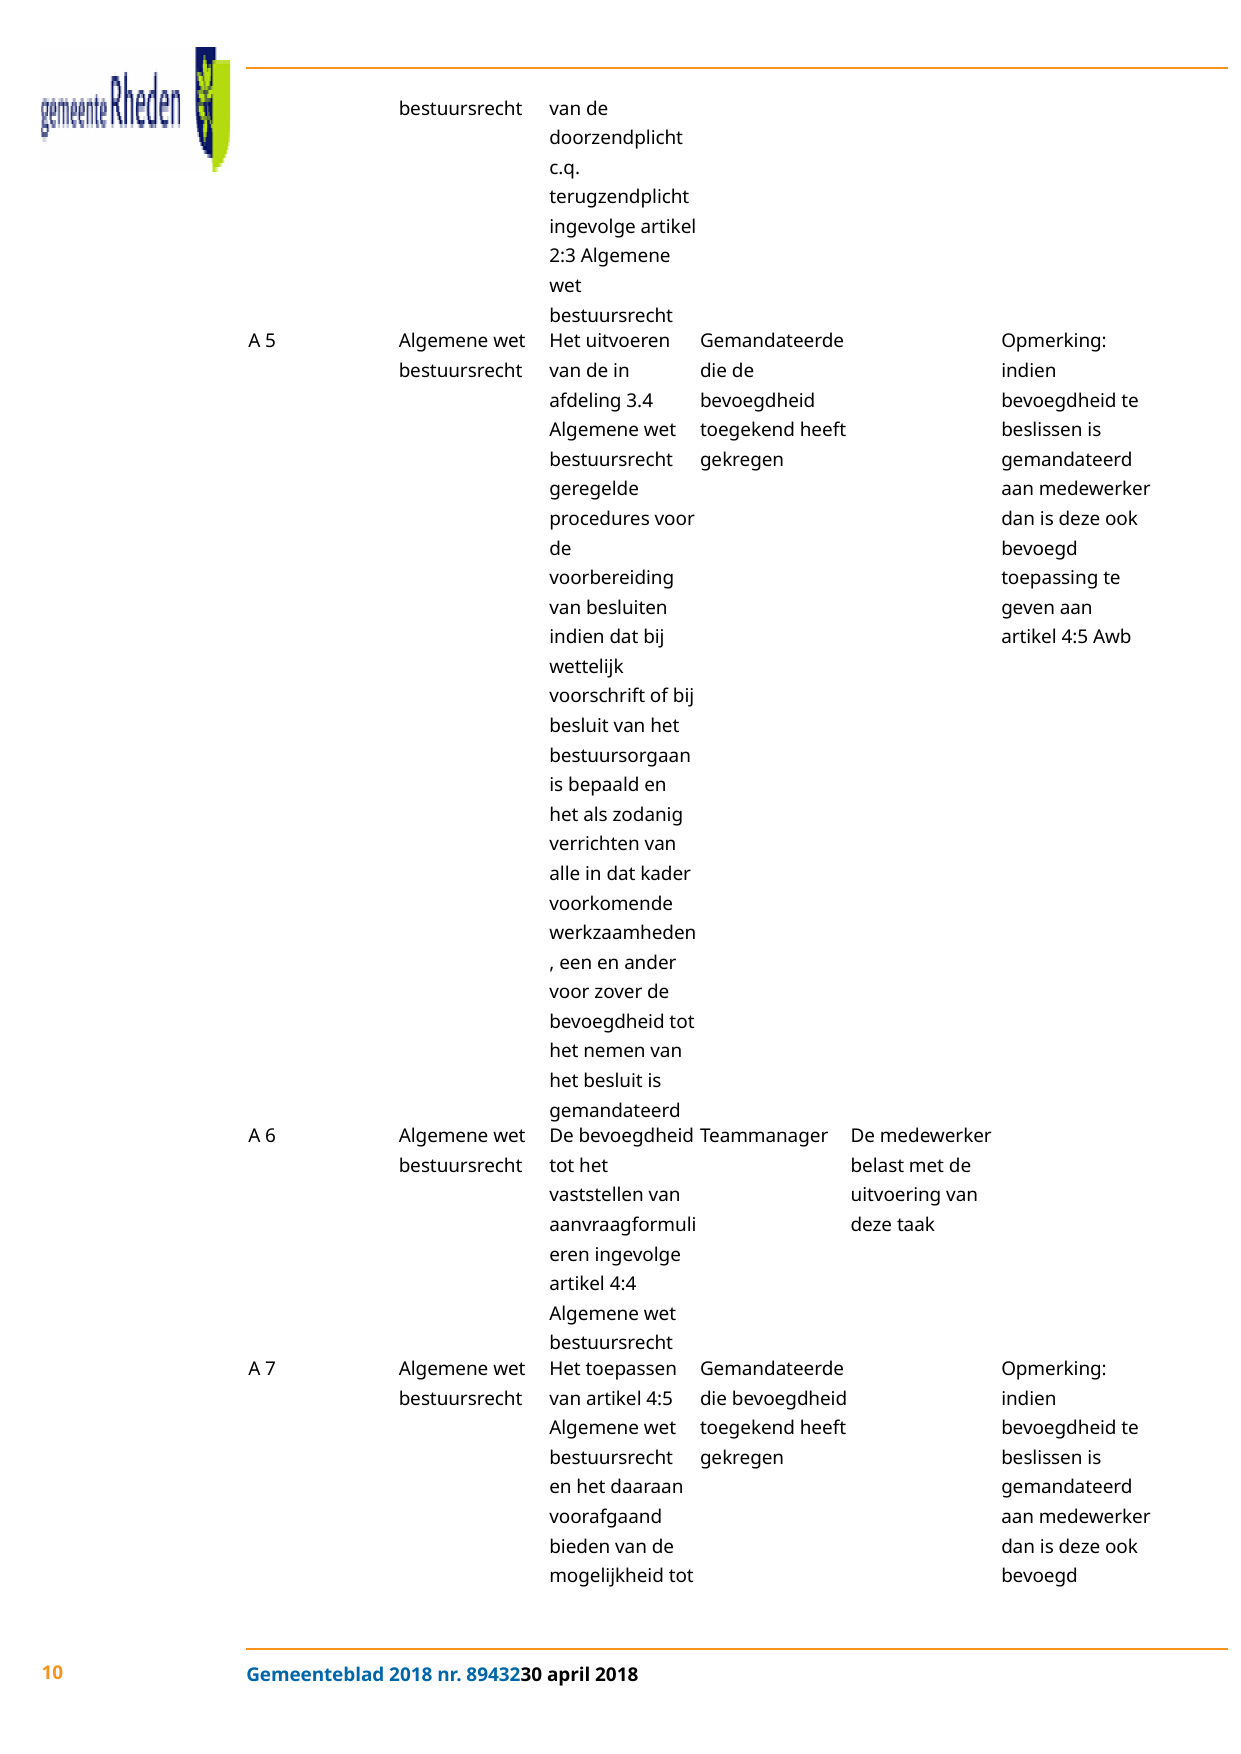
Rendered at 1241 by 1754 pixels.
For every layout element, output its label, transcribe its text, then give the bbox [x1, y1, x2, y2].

table_cell Opmerking: indien bevoegdheid te beslissen is gemandateerd aan medewerker dan is deze ook bevoegd [1001, 1355, 1152, 1588]
table_cell De bevoegdheid tot het vaststellen van aanvraagformulieren ingevolge artikel 4:4 Algemene wet bestuursrecht [549, 1123, 700, 1355]
table_cell [700, 95, 850, 328]
table_cell bestuursrecht [399, 95, 549, 328]
table_cell [850, 328, 1001, 1122]
table_cell A 6 [248, 1123, 398, 1355]
table_cell A 7 [248, 1355, 398, 1588]
table_cell Opmerking: indien bevoegdheid te beslissen is gemandateerd aan medewerker dan is deze ook bevoegd toepassing te geven aan artikel 4:5 Awb [1001, 328, 1152, 1122]
table_cell Algemene wet bestuursrecht [399, 1123, 549, 1355]
table_cell [248, 95, 398, 328]
picture [41, 47, 231, 172]
table_cell [850, 1355, 1001, 1588]
table_cell Algemene wet bestuursrecht [399, 1355, 549, 1588]
table_cell [1001, 1123, 1152, 1355]
table_cell Het toepassen van artikel 4:5 Algemene wet bestuursrecht en het daaraan voorafgaand bieden van de mogelijkheid tot [549, 1355, 700, 1588]
table_cell Gemandateerde die bevoegdheid toegekend heeft gekregen [700, 1355, 850, 1588]
table_cell De medewerker belast met de uitvoering van deze taak [850, 1123, 1001, 1355]
table_cell Algemene wet bestuursrecht [399, 328, 549, 1122]
table_cell Gemandateerde die de bevoegdheid toegekend heeft gekregen [700, 328, 850, 1122]
table_cell Teammanager [700, 1123, 850, 1355]
table_cell van de doorzendplicht c.q. terugzendplicht ingevolge artikel 2:3 Algemene wet bestuursrecht [549, 95, 700, 328]
table_cell Het uitvoeren van de in afdeling 3.4 Algemene wet bestuursrecht geregelde procedures voor de voorbereiding van besluiten indien dat bij wettelijk voorschrift of bij besluit van het bestuursorgaan is bepaald en het als zodanig verrichten van alle in dat kader voorkomende werkzaamheden, een en ander voor zover de bevoegdheid tot het nemen van het besluit is gemandateerd [549, 328, 700, 1122]
table_cell [850, 95, 1001, 328]
table_cell A 5 [248, 328, 398, 1122]
table_cell [1001, 95, 1152, 328]
